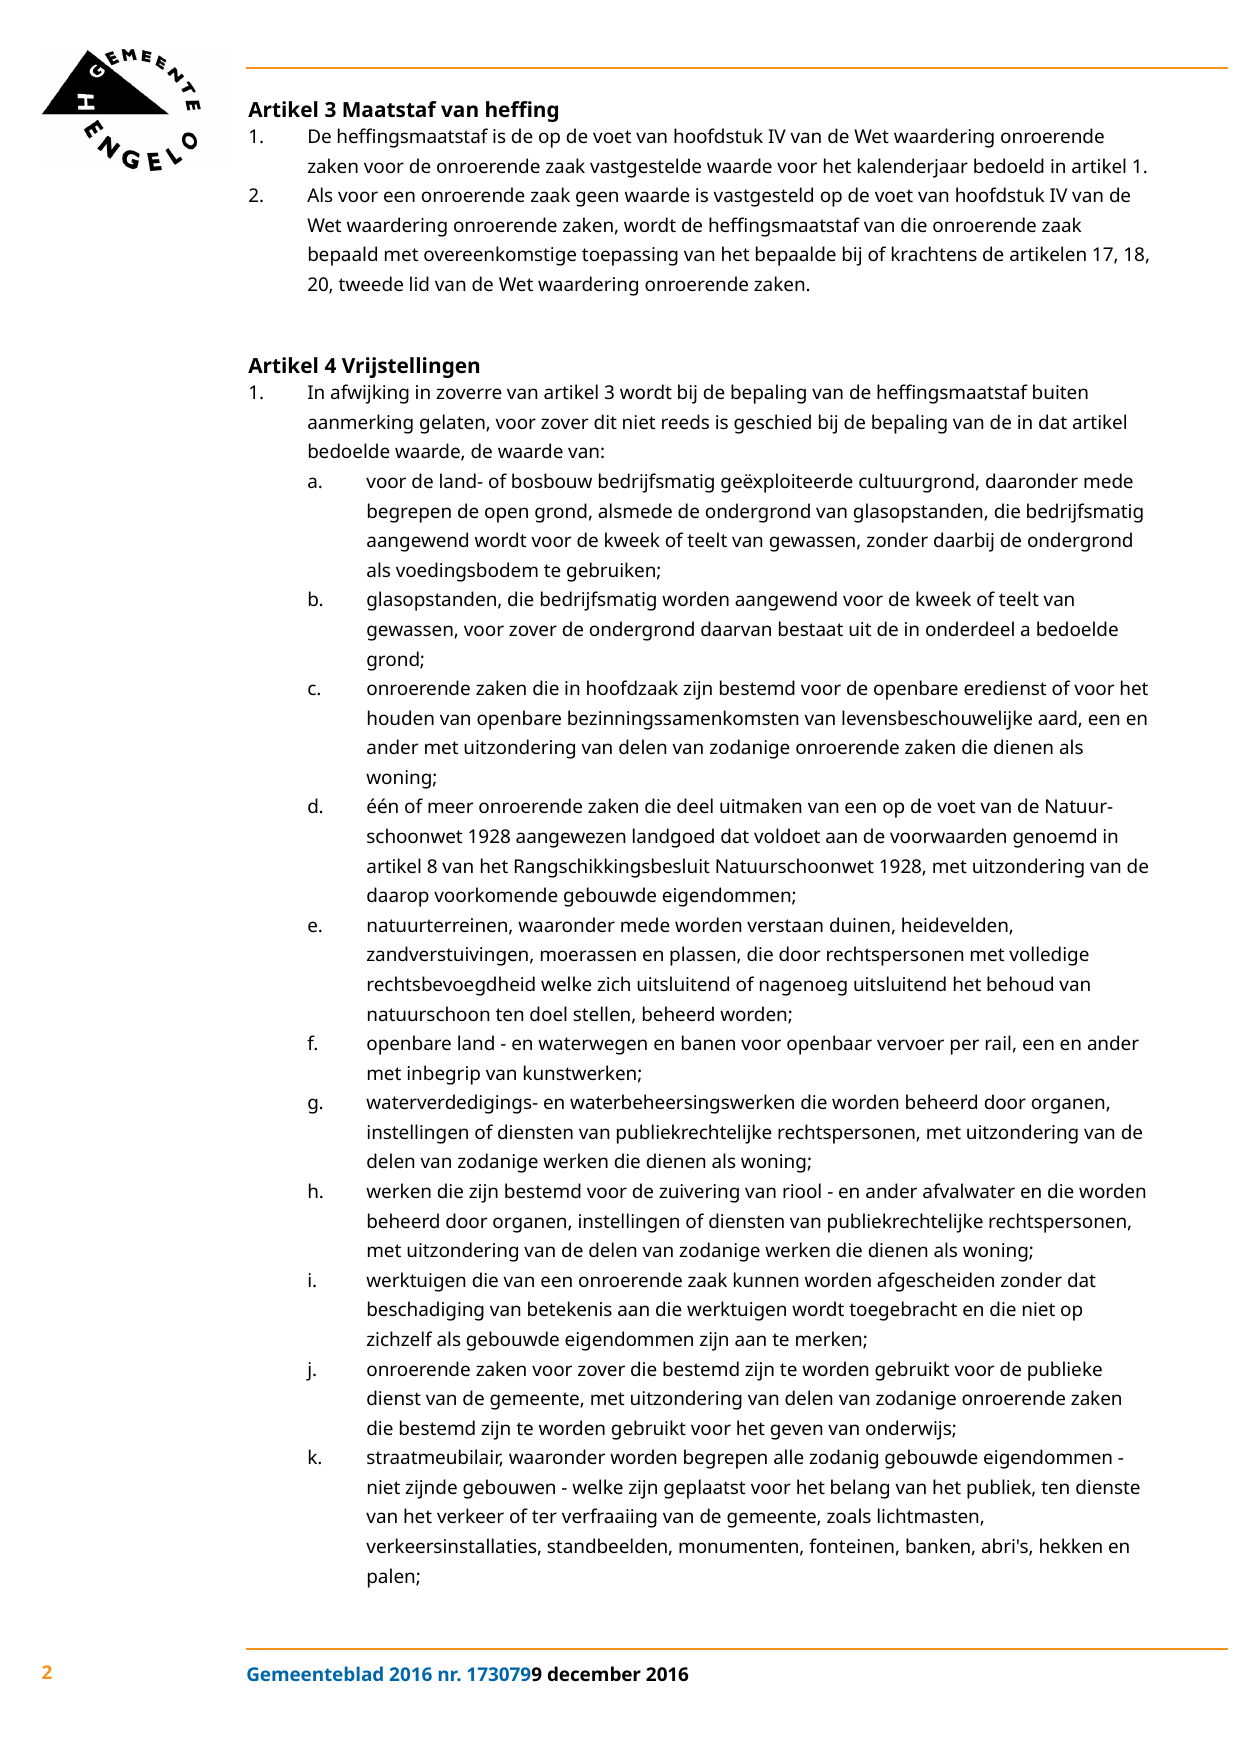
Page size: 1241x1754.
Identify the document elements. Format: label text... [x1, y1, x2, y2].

list voor de land- of bosbouw bedrijfsmatig geëxploiteerde cultuurgrond, daaronder mede begrepen de open grond, alsmede de ondergrond van glasopstanden, die bedrijfsmatig aangewend wordt voor de kweek of teelt van gewassen, zonder daarbij de ondergrond als voedingsbodem te gebruiken; [307, 468, 1152, 583]
list onroerende zaken voor zover die bestemd zijn te worden gebruikt voor de publieke dienst van de gemeente, met uitzondering van delen van zodanige onroerende zaken die bestemd zijn te worden gebruikt voor het geven van onderwijs; [307, 1356, 1152, 1441]
list Als voor een onroerende zaak geen waarde is vastgesteld op de voet van hoofdstuk IV van de Wet waardering onroerende zaken, wordt de heffingsmaatstaf van die onroerende zaak bepaald met overeenkomstige toepassing van het bepaalde bij of krachtens de artikelen 17, 18, 20, tweede lid van de Wet waardering onroerende zaken. [248, 182, 1152, 297]
list straatmeubilair, waaronder worden begrepen alle zodanig gebouwde eigendommen - niet zijnde gebouwen - welke zijn geplaatst voor het belang van het publiek, ten dienste van het verkeer of ter verfraaiing van de gemeente, zoals lichtmasten, verkeersinstallaties, standbeelden, monumenten, fonteinen, banken, abri's, hekken en palen; [307, 1444, 1152, 1589]
text Artikel 3 Maatstaf van heffing [248, 95, 1152, 123]
list De heffingsmaatstaf is de op de voet van hoofdstuk IV van de Wet waardering onroerende zaken voor de onroerende zaak vastgestelde waarde voor het kalenderjaar bedoeld in artikel 1. [248, 123, 1152, 178]
list glasopstanden, die bedrijfsmatig worden aangewend voor de kweek of teelt van gewassen, voor zover de ondergrond daarvan bestaat uit de in onderdeel a bedoelde grond; [307, 587, 1152, 672]
text Artikel 4 Vrijstellingen [248, 351, 1152, 379]
list waterverdedigings- en waterbeheersingswerken die worden beheerd door organen, instellingen of diensten van publiekrechtelijke rechtspersonen, met uitzondering van de delen van zodanige werken die dienen als woning; [307, 1089, 1152, 1174]
list werktuigen die van een onroerende zaak kunnen worden afgescheiden zonder dat beschadiging van betekenis aan die werktuigen wordt toegebracht en die niet op zichzelf als gebouwde eigendommen zijn aan te merken; [307, 1267, 1152, 1352]
picture [41, 47, 231, 172]
list openbare land - en waterwegen en banen voor openbaar vervoer per rail, een en ander met inbegrip van kunstwerken; [307, 1030, 1152, 1086]
list werken die zijn bestemd voor de zuivering van riool - en ander afvalwater en die worden beheerd door organen, instellingen of diensten van publiekrechtelijke rechtspersonen, met uitzondering van de delen van zodanige werken die dienen als woning; [307, 1178, 1152, 1263]
list natuurterreinen, waaronder mede worden verstaan duinen, heidevelden, zandverstuivingen, moerassen en plassen, die door rechtspersonen met volledige rechtsbevoegdheid welke zich uitsluitend of nagenoeg uitsluitend het behoud van natuurschoon ten doel stellen, beheerd worden; [307, 912, 1152, 1027]
list onroerende zaken die in hoofdzaak zijn bestemd voor de openbare eredienst of voor het houden van openbare bezinningssamenkomsten van levensbeschouwelijke aard, een en ander met uitzondering van delen van zodanige onroerende zaken die dienen als woning; [307, 675, 1152, 790]
list In afwijking in zoverre van artikel 3 wordt bij de bepaling van de heffingsmaatstaf buiten aanmerking gelaten, voor zover dit niet reeds is geschied bij de bepaling van de in dat artikel bedoelde waarde, de waarde van: [248, 379, 1152, 464]
list één of meer onroerende zaken die deel uitmaken van een op de voet van de Natuur-schoonwet 1928 aangewezen landgoed dat voldoet aan de voorwaarden genoemd in artikel 8 van het Rangschikkingsbesluit Natuurschoonwet 1928, met uitzondering van de daarop voorkomende gebouwde eigendommen; [307, 794, 1152, 908]
